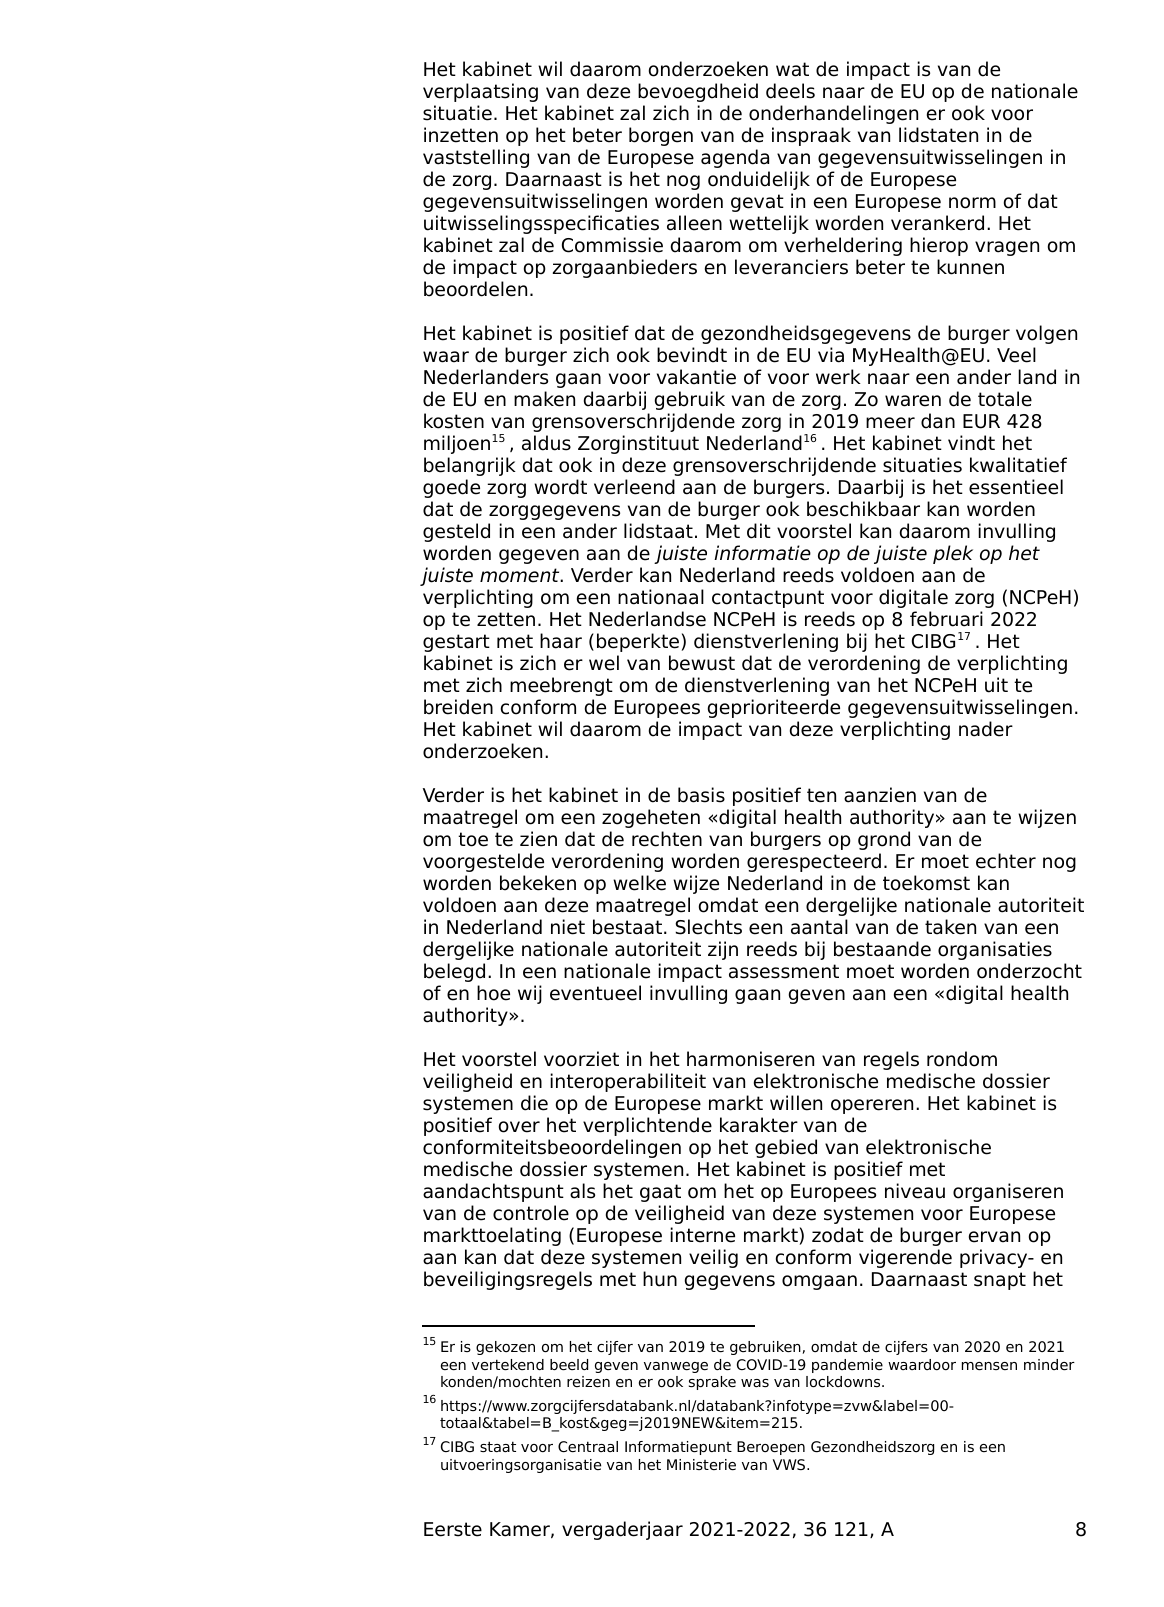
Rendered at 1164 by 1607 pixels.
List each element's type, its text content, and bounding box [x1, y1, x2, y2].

text Het kabinet wil daarom onderzoeken wat de impact is van de verplaatsing van deze bevoegdheid deels naar de EU op de nationale situatie. Het kabinet zal zich in de onderhandelingen er ook voor inzetten op het beter borgen van de inspraak van lidstaten in de vaststelling van de Europese agenda van gegevensuitwisselingen in de zorg. Daarnaast is het nog onduidelijk of de Europese gegevensuitwisselingen worden gevat in een Europese norm of dat uitwisselingsspecificaties alleen wettelijk worden verankerd. Het kabinet zal de Commissie daarom om verheldering hierop vragen om de impact op zorgaanbieders en leveranciers beter te kunnen beoordelen. [422, 59, 1087, 301]
text Er is gekozen om het cijfer van 2019 te gebruiken, omdat de cijfers van 2020 en 2021 een vertekend beeld geven vanwege de COVID-19 pandemie waardoor mensen minder konden/mochten reizen en er ook sprake was van lockdowns. [422, 1335, 1087, 1391]
text https://www.zorgcijfersdatabank.nl/databank?infotype=zvw&label=00-totaal&tabel=B_kost&geg=j2019NEW&item=215. [422, 1393, 1087, 1432]
text Het voorstel voorziet in het harmoniseren van regels rondom veiligheid en interoperabiliteit van elektronische medische dossier systemen die op de Europese markt willen opereren. Het kabinet is positief over het verplichtende karakter van de conformiteitsbeoordelingen op het gebied van elektronische medische dossier systemen. Het kabinet is positief met aandachtspunt als het gaat om het op Europees niveau organiseren van de controle op de veiligheid van deze systemen voor Europese markttoelating (Europese interne markt) zodat de burger ervan op aan kan dat deze systemen veilig en conform vigerende privacy- en beveiligingsregels met hun gegevens omgaan. Daarnaast snapt het [422, 1049, 1087, 1291]
text Verder is het kabinet in de basis positief ten aanzien van de maatregel om een zogeheten «digital health authority» aan te wijzen om toe te zien dat de rechten van burgers op grond van de voorgestelde verordening worden gerespecteerd. Er moet echter nog worden bekeken op welke wijze Nederland in de toekomst kan voldoen aan deze maatregel omdat een dergelijke nationale autoriteit in Nederland niet bestaat. Slechts een aantal van de taken van een dergelijke nationale autoriteit zijn reeds bij bestaande organisaties belegd. In een nationale impact assessment moet worden onderzocht of en hoe wij eventueel invulling gaan geven aan een «digital health authority». [422, 785, 1087, 1027]
text Het kabinet is positief dat de gezondheidsgegevens de burger volgen waar de burger zich ook bevindt in de EU via MyHealth@EU. Veel Nederlanders gaan voor vakantie of voor werk naar een ander land in de EU en maken daarbij gebruik van de zorg. Zo waren de totale kosten van grensoverschrijdende zorg in 2019 meer dan EUR 428 miljoen, aldus Zorginstituut Nederland. Het kabinet vindt het belangrijk dat ook in deze grensoverschrijdende situaties kwalitatief goede zorg wordt verleend aan de burgers. Daarbij is het essentieel dat de zorggegevens van de burger ook beschikbaar kan worden gesteld in een ander lidstaat. Met dit voorstel kan daarom invulling worden gegeven aan de juiste informatie op de juiste plek op het juiste moment. Verder kan Nederland reeds voldoen aan de verplichting om een nationaal contactpunt voor digitale zorg (NCPeH) op te zetten. Het Nederlandse NCPeH is reeds op 8 februari 2022 gestart met haar (beperkte) dienstverlening bij het CIBG. Het kabinet is zich er wel van bewust dat de verordening de verplichting met zich meebrengt om de dienstverlening van het NCPeH uit te breiden conform de Europees geprioriteerde gegevensuitwisselingen. Het kabinet wil daarom de impact van deze verplichting nader onderzoeken. [422, 323, 1087, 763]
text CIBG staat voor Centraal Informatiepunt Beroepen Gezondheidszorg en is een uitvoeringsorganisatie van het Ministerie van VWS. [422, 1435, 1087, 1474]
